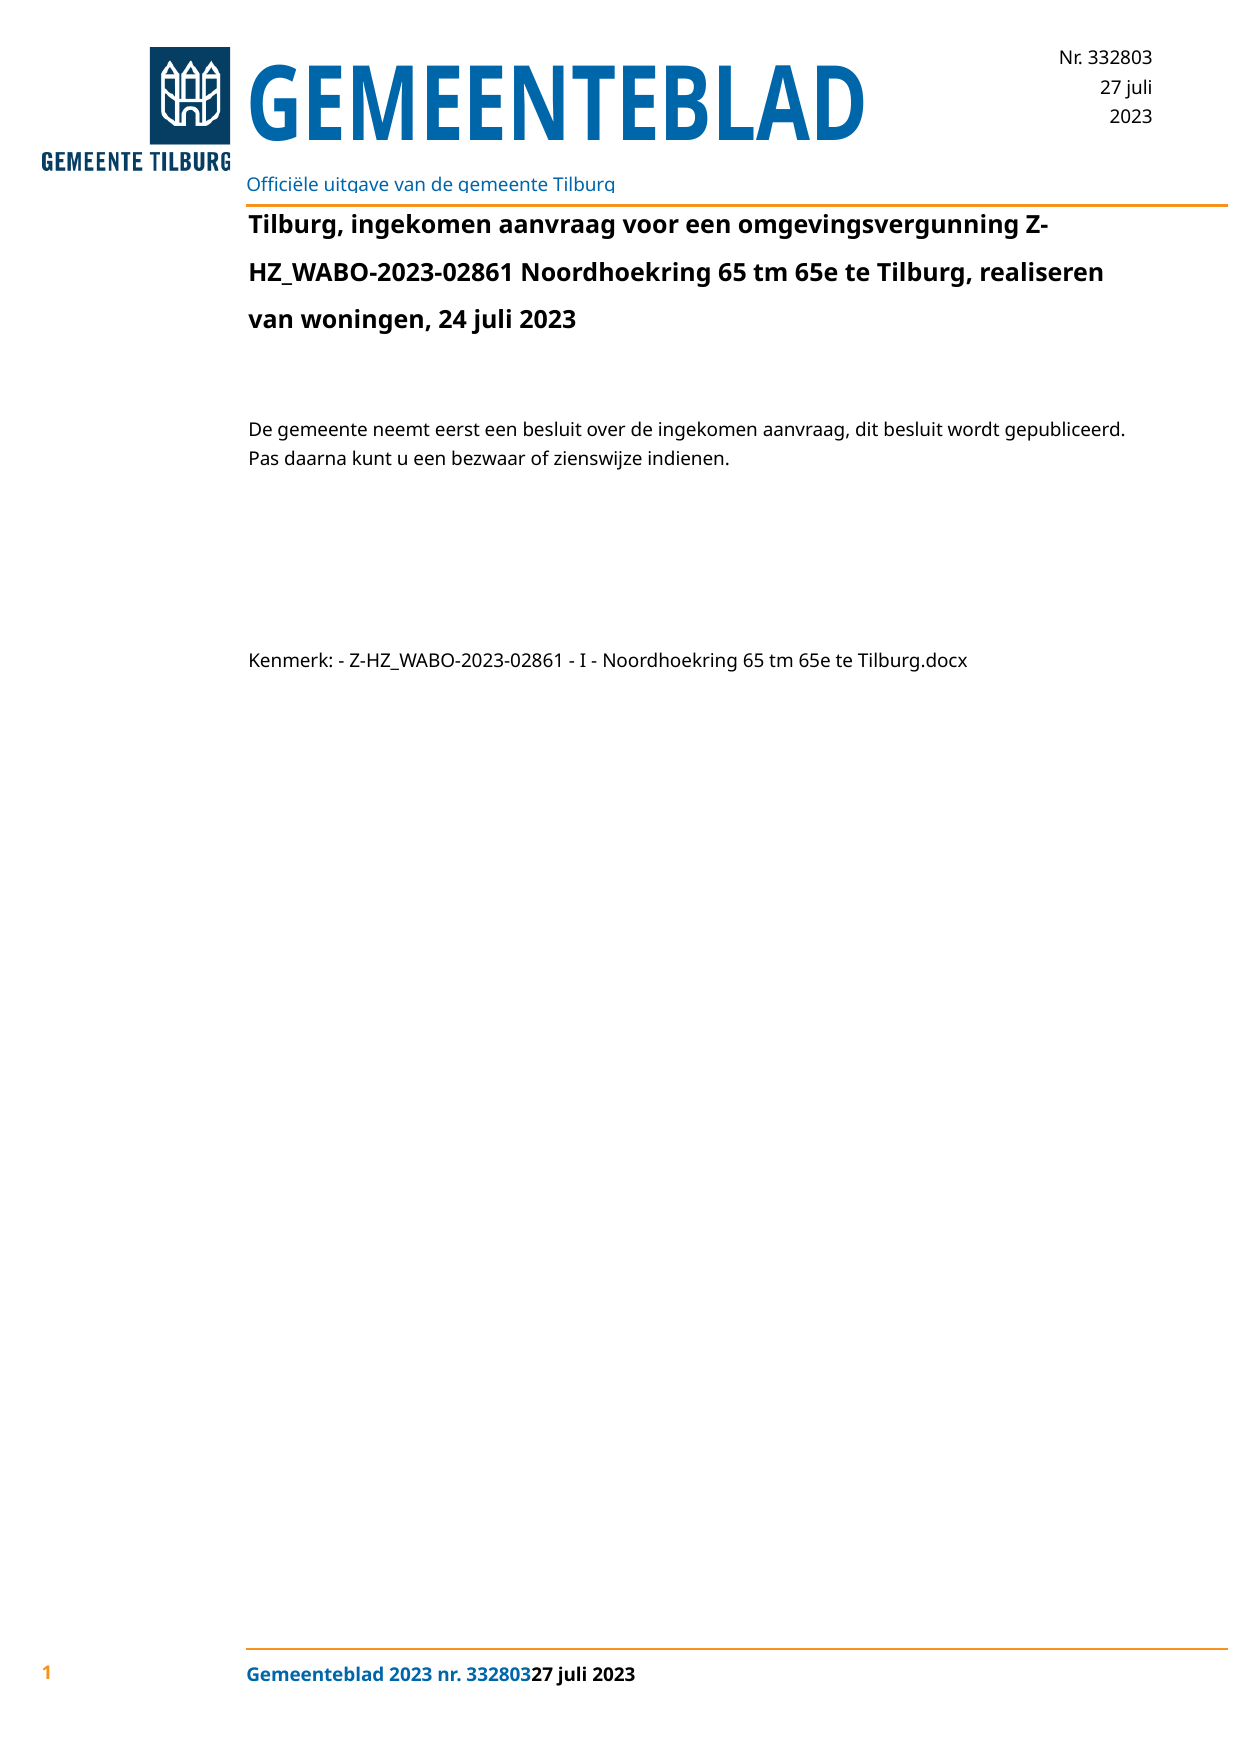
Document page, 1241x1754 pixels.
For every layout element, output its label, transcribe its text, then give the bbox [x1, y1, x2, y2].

picture [41, 47, 231, 172]
text De gemeente neemt eerst een besluit over de ingekomen aanvraag, dit besluit wordt gepubliceerd. Pas daarna kunt u een bezwaar of zienswijze indienen. [248, 416, 1152, 471]
text Kenmerk: - Z-HZ_WABO-2023-02861 - I - Noordhoekring 65 tm 65e te Tilburg.docx [248, 647, 1152, 673]
text Tilburg, ingekomen aanvraag voor een omgevingsvergunning Z-HZ_WABO-2023-02861 Noordhoekring 65 tm 65e te Tilburg, realiseren van woningen, 24 juli 2023 [248, 207, 1152, 336]
